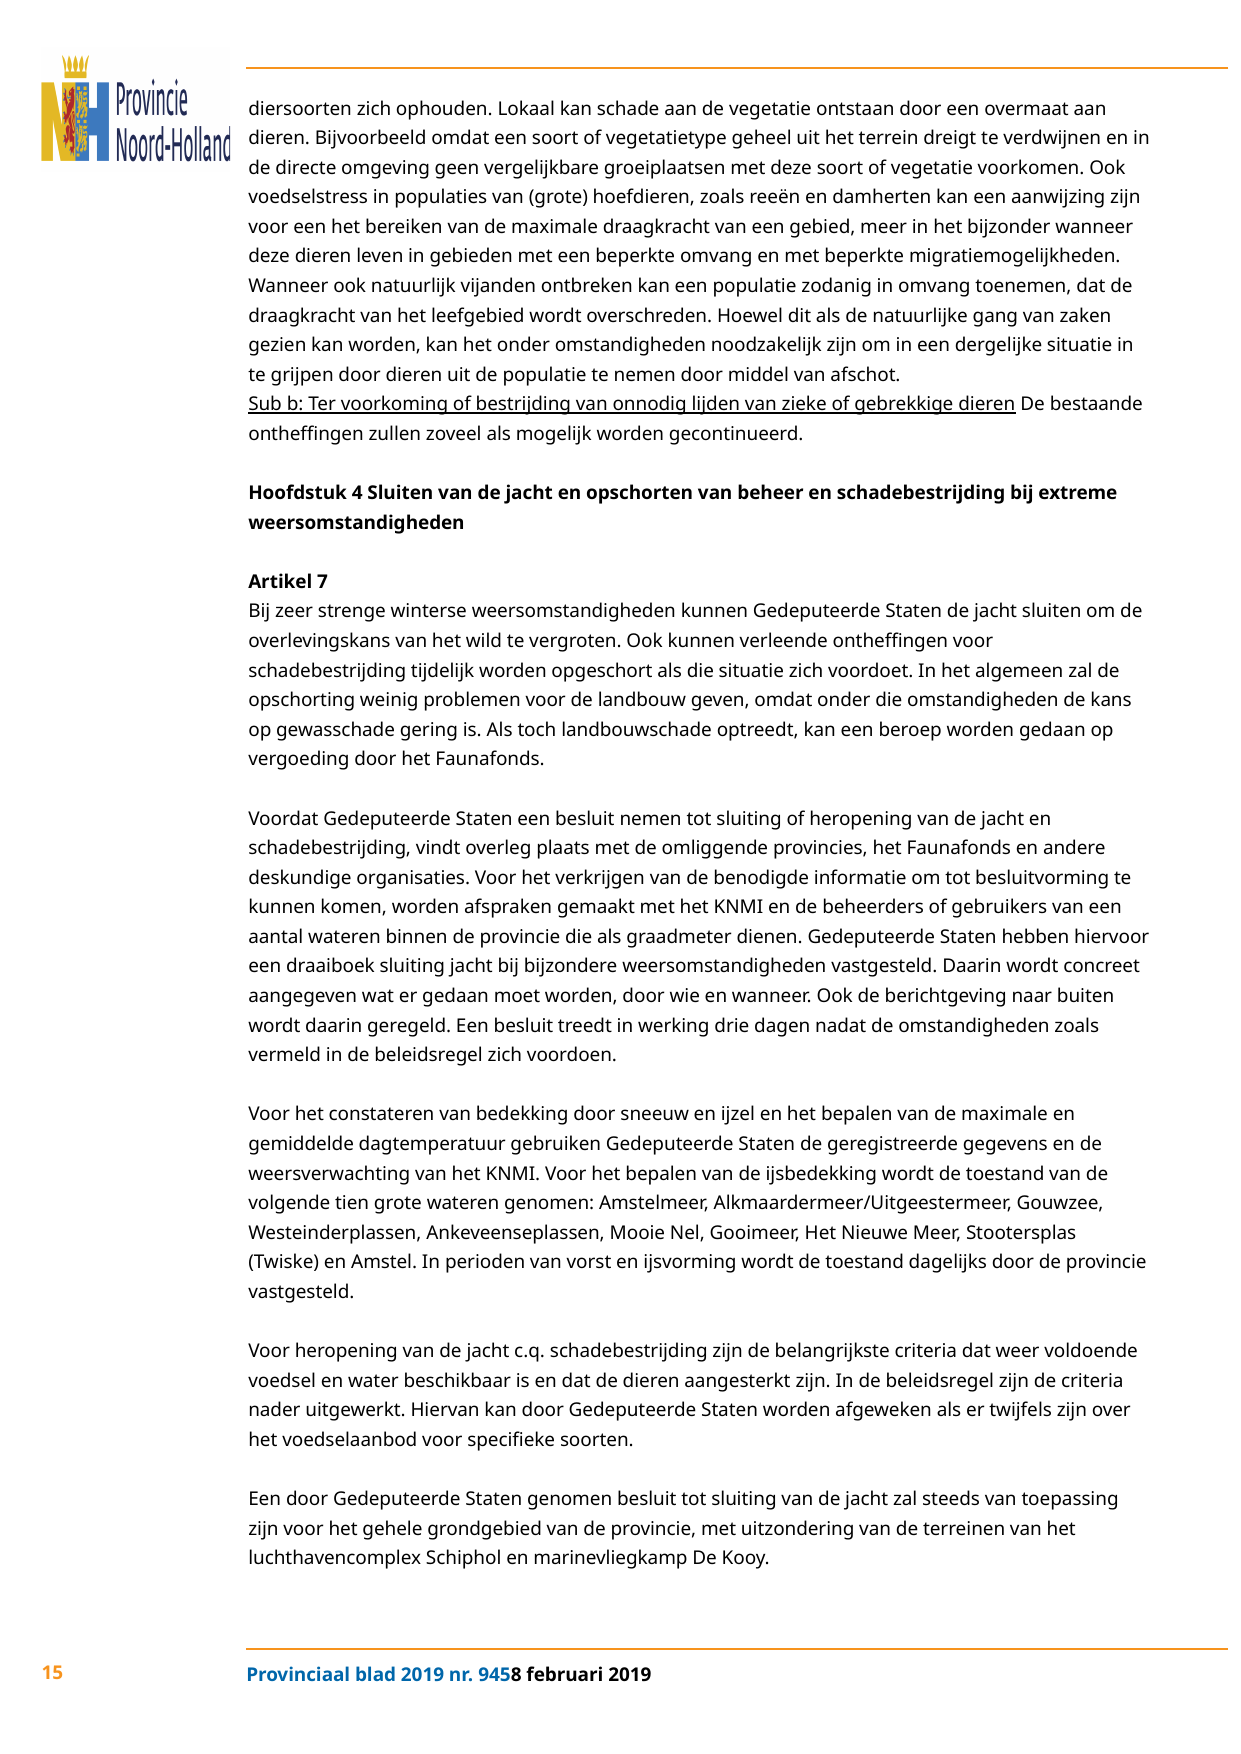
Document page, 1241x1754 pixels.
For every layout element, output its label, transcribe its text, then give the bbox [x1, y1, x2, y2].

picture [41, 47, 231, 172]
text Artikel 7 [248, 568, 1152, 594]
text diersoorten zich ophouden. Lokaal kan schade aan de vegetatie ontstaan door een overmaat aan dieren. Bijvoorbeeld omdat een soort of vegetatietype geheel uit het terrein dreigt te verdwijnen en in de directe omgeving geen vergelijkbare groeiplaatsen met deze soort of vegetatie voorkomen. Ook voedselstress in populaties van (grote) hoefdieren, zoals reeën en damherten kan een aanwijzing zijn voor een het bereiken van de maximale draagkracht van een gebied, meer in het bijzonder wanneer deze dieren leven in gebieden met een beperkte omvang en met beperkte migratiemogelijkheden. Wanneer ook natuurlijk vijanden ontbreken kan een populatie zodanig in omvang toenemen, dat de draagkracht van het leefgebied wordt overschreden. Hoewel dit als de natuurlijke gang van zaken gezien kan worden, kan het onder omstandigheden noodzakelijk zijn om in een dergelijke situatie in te grijpen door dieren uit de populatie te nemen door middel van afschot. [248, 95, 1152, 387]
text Voor het constateren van bedekking door sneeuw en ijzel en het bepalen van de maximale en gemiddelde dagtemperatuur gebruiken Gedeputeerde Staten de geregistreerde gegevens en de weersverwachting van het KNMI. Voor het bepalen van de ijsbedekking wordt de toestand van de volgende tien grote wateren genomen: Amstelmeer, Alkmaardermeer/Uitgeestermeer, Gouwzee, Westeinderplassen, Ankeveenseplassen, Mooie Nel, Gooimeer, Het Nieuwe Meer, Stootersplas (Twiske) en Amstel. In perioden van vorst en ijsvorming wordt de toestand dagelijks door de provincie vastgesteld. [248, 1101, 1152, 1304]
text Bij zeer strenge winterse weersomstandigheden kunnen Gedeputeerde Staten de jacht sluiten om de overlevingskans van het wild te vergroten. Ook kunnen verleende ontheffingen voor schadebestrijding tijdelijk worden opgeschort als die situatie zich voordoet. In het algemeen zal de opschorting weinig problemen voor de landbouw geven, omdat onder die omstandigheden de kans op gewasschade gering is. Als toch landbouwschade optreedt, kan een beroep worden gedaan op vergoeding door het Faunafonds. [248, 598, 1152, 771]
text Hoofdstuk 4 Sluiten van de jacht en opschorten van beheer en schadebestrijding bij extreme weersomstandigheden [248, 479, 1152, 535]
text Voor heropening van de jacht c.q. schadebestrijding zijn de belangrijkste criteria dat weer voldoende voedsel en water beschikbaar is en dat de dieren aangesterkt zijn. In de beleidsregel zijn de criteria nader uitgewerkt. Hiervan kan door Gedeputeerde Staten worden afgeweken als er twijfels zijn over het voedselaanbod voor specifieke soorten. [248, 1337, 1152, 1452]
text Sub b: Ter voorkoming of bestrijding van onnodig lijden van zieke of gebrekkige dieren De bestaande ontheffingen zullen zoveel als mogelijk worden gecontinueerd. [248, 391, 1152, 446]
text Een door Gedeputeerde Staten genomen besluit tot sluiting van de jacht zal steeds van toepassing zijn voor het gehele grondgebied van de provincie, met uitzondering van de terreinen van het luchthavencomplex Schiphol en marinevliegkamp De Kooy. [248, 1485, 1152, 1570]
text Voordat Gedeputeerde Staten een besluit nemen tot sluiting of heropening van de jacht en schadebestrijding, vindt overleg plaats met de omliggende provincies, het Faunafonds en andere deskundige organisaties. Voor het verkrijgen van de benodigde informatie om tot besluitvorming te kunnen komen, worden afspraken gemaakt met het KNMI en de beheerders of gebruikers van een aantal wateren binnen de provincie die als graadmeter dienen. Gedeputeerde Staten hebben hiervoor een draaiboek sluiting jacht bij bijzondere weersomstandigheden vastgesteld. Daarin wordt concreet aangegeven wat er gedaan moet worden, door wie en wanneer. Ook de berichtgeving naar buiten wordt daarin geregeld. Een besluit treedt in werking drie dagen nadat de omstandigheden zoals vermeld in de beleidsregel zich voordoen. [248, 805, 1152, 1067]
